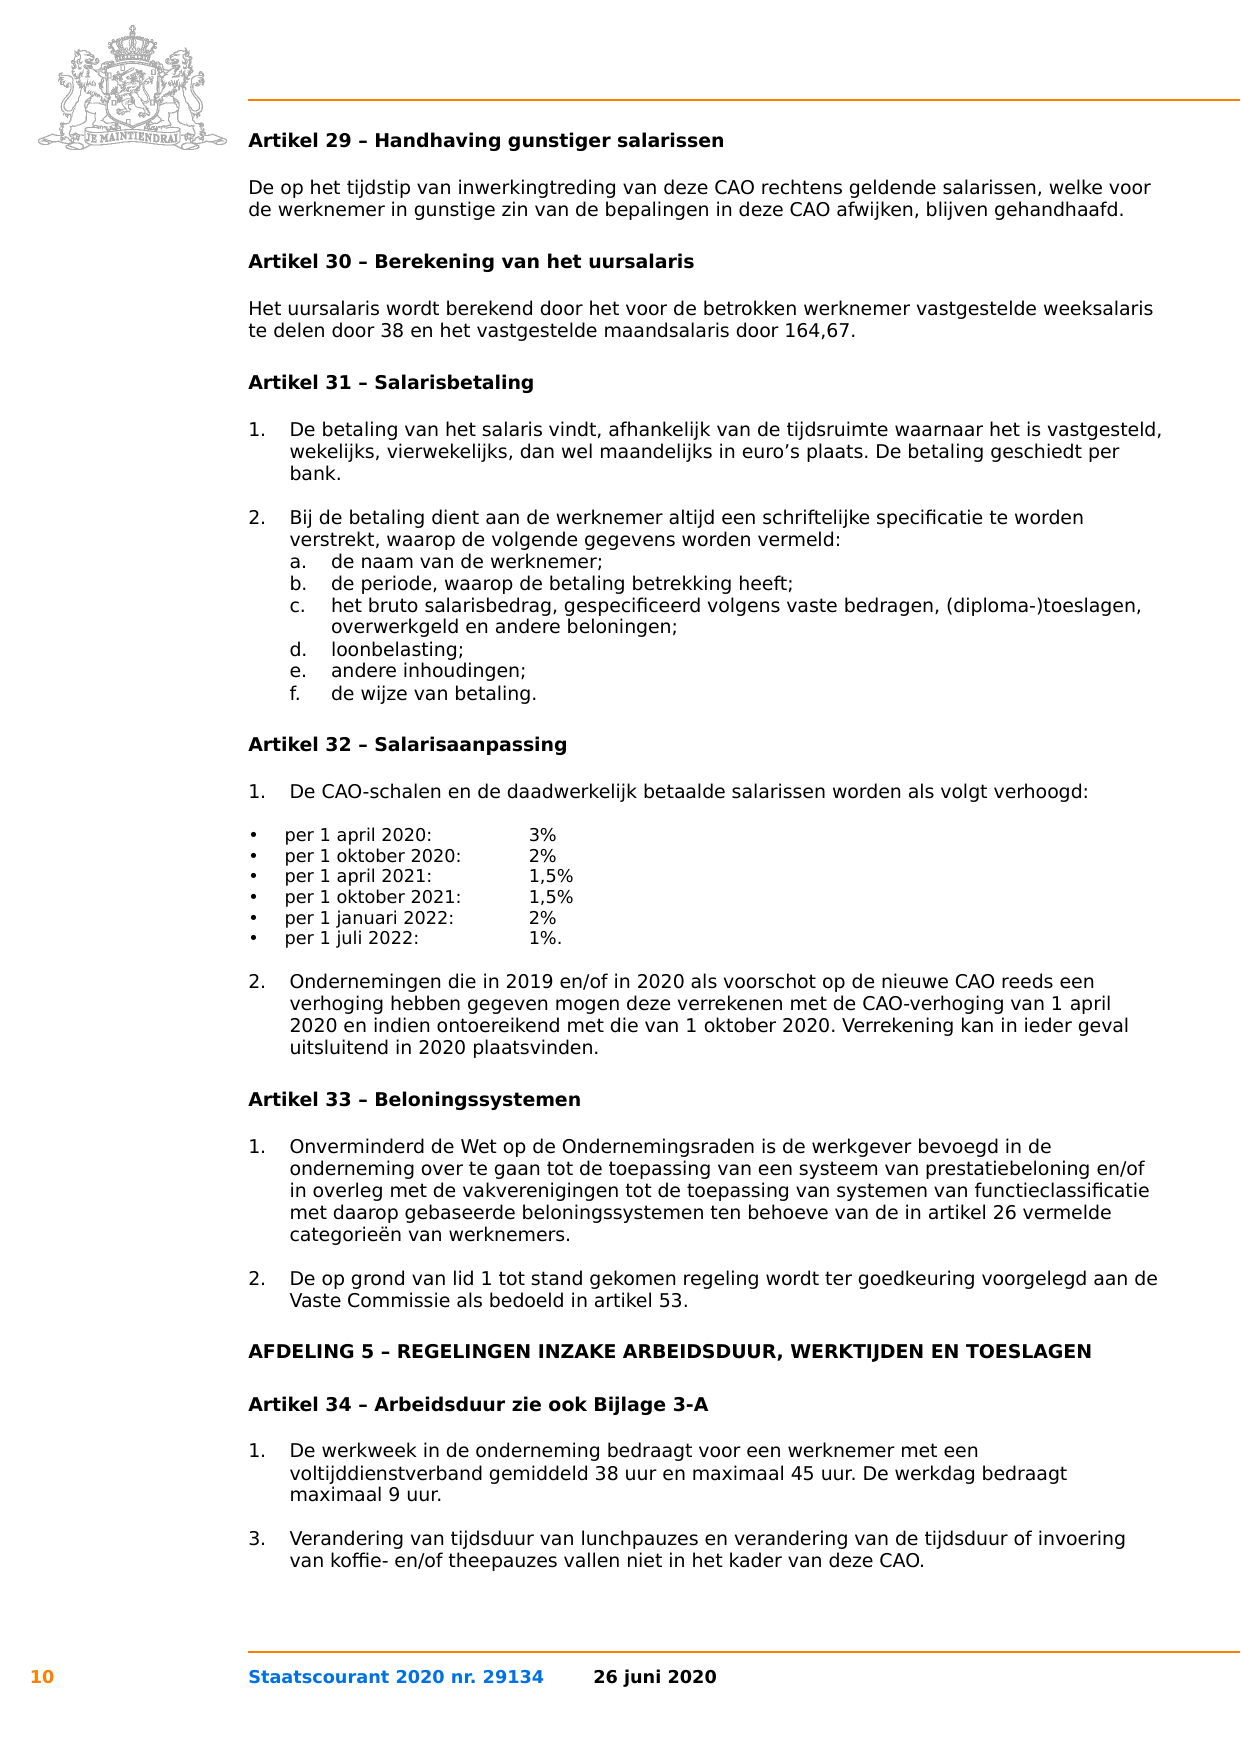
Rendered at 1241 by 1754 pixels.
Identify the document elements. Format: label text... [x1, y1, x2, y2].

text c. het bruto salarisbedrag, gespecificeerd volgens vaste bedragen, (diploma-)toeslagen, overwerkgeld en andere beloningen; [289, 594, 1163, 638]
text 1. De betaling van het salaris vindt, afhankelijk van de tijdsruimte waarnaar het is vastgesteld, wekelijks, vierwekelijks, dan wel maandelijks in euro’s plaats. De betaling geschiedt per bank. [248, 419, 1163, 485]
text De op het tijdstip van inwerkingtreding van deze CAO rechtens geldende salarissen, welke voor de werknemer in gunstige zin van de bepalingen in deze CAO afwijken, blijven gehandhaafd. [248, 177, 1163, 221]
text 1. De CAO-schalen en de daadwerkelijk betaalde salarissen worden als volgt verhoogd: [248, 781, 1163, 803]
table_cell • [248, 866, 278, 887]
text 2. De op grond van lid 1 tot stand gekomen regeling wordt ter goedkeuring voorgelegd aan de Vaste Commissie als bedoeld in artikel 53. [248, 1267, 1163, 1311]
text b. de periode, waarop de betaling betrekking heeft; [289, 572, 1163, 594]
table_header 3% [523, 825, 1163, 846]
picture [38, 25, 227, 150]
text 2. Bij de betaling dient aan de werknemer altijd een schriftelijke specificatie te worden verstrekt, waarop de volgende gegevens worden vermeld: [248, 507, 1163, 551]
table_cell per 1 januari 2022: [279, 908, 523, 928]
table_header per 1 april 2020: [279, 825, 523, 846]
subtitle Artikel 34 – Arbeidsduur zie ook Bijlage 3-A [248, 1393, 1163, 1415]
subtitle Artikel 32 – Salarisaanpassing [248, 734, 1163, 756]
subtitle Artikel 33 – Beloningssystemen [248, 1089, 1163, 1111]
text Het uursalaris wordt berekend door het voor de betrokken werknemer vastgestelde weeksalaris te delen door 38 en het vastgestelde maandsalaris door 164,67. [248, 298, 1163, 342]
table_header • [248, 825, 278, 846]
text a. de naam van de werknemer; [289, 551, 1163, 572]
table_cell per 1 juli 2022: [279, 928, 523, 949]
text 1. De werkweek in de onderneming bedraagt voor een werknemer met een voltijddienstverband gemiddeld 38 uur en maximaal 45 uur. De werkdag bedraagt maximaal 9 uur. [248, 1440, 1163, 1506]
table_cell per 1 april 2021: [279, 866, 523, 887]
text 2. Ondernemingen die in 2019 en/of in 2020 als voorschot op de nieuwe CAO reeds een verhoging hebben gegeven mogen deze verrekenen met de CAO-verhoging van 1 april 2020 en indien ontoereikend met die van 1 oktober 2020. Verrekening kan in ieder geval uitsluitend in 2020 plaatsvinden. [248, 971, 1163, 1059]
text 3. Verandering van tijdsduur van lunchpauzes en verandering van de tijdsduur of invoering van koffie- en/of theepauzes vallen niet in het kader van deze CAO. [248, 1528, 1163, 1572]
subtitle Artikel 31 – Salarisbetaling [248, 372, 1163, 394]
subtitle Artikel 30 – Berekening van het uursalaris [248, 251, 1163, 273]
table_cell 2% [523, 908, 1163, 928]
text 1. Onverminderd de Wet op de Ondernemingsraden is de werkgever bevoegd in de onderneming over te gaan tot de toepassing van een systeem van prestatiebeloning en/of in overleg met de vakverenigingen tot de toepassing van systemen van functieclassificatie met daarop gebaseerde beloningssystemen ten behoeve van de in artikel 26 vermelde categorieën van werknemers. [248, 1136, 1163, 1246]
subtitle Artikel 29 – Handhaving gunstiger salarissen [248, 130, 1163, 152]
table_cell per 1 oktober 2020: [279, 846, 523, 866]
table_cell • [248, 908, 278, 928]
table_cell • [248, 846, 278, 866]
table_cell per 1 oktober 2021: [279, 887, 523, 908]
table_cell 1%. [523, 928, 1163, 949]
subtitle AFDELING 5 – REGELINGEN INZAKE ARBEIDSDUUR, WERKTIJDEN EN TOESLAGEN [248, 1341, 1163, 1363]
table_cell • [248, 887, 278, 908]
text d. loonbelasting; [289, 638, 1163, 660]
table_cell 1,5% [523, 887, 1163, 908]
text f. de wijze van betaling. [289, 682, 1163, 704]
table_cell 1,5% [523, 866, 1163, 887]
table_cell • [248, 928, 278, 949]
text e. andere inhoudingen; [289, 660, 1163, 682]
table_cell 2% [523, 846, 1163, 866]
